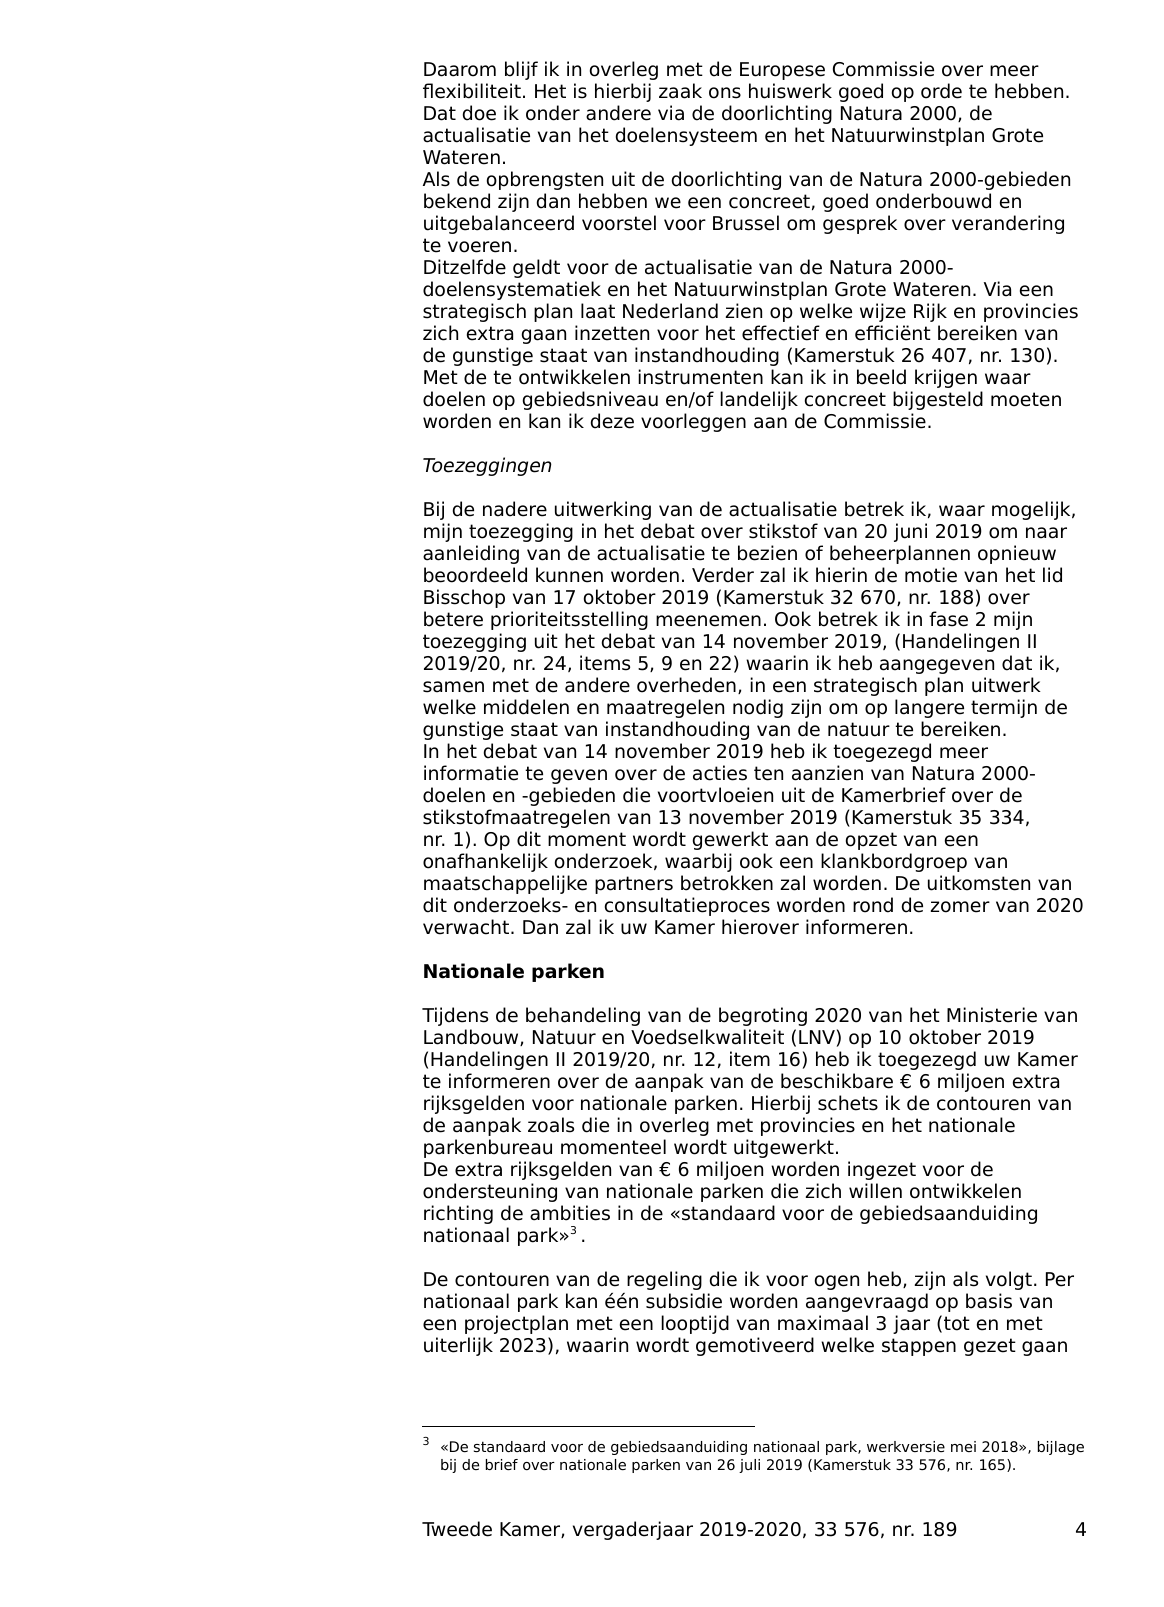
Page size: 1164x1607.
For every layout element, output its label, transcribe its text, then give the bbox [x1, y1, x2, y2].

text Bij de nadere uitwerking van de actualisatie betrek ik, waar mogelijk, mijn toezegging in het debat over stikstof van 20 juni 2019 om naar aanleiding van de actualisatie te bezien of beheerplannen opnieuw beoordeeld kunnen worden. Verder zal ik hierin de motie van het lid Bisschop van 17 oktober 2019 (Kamerstuk 32 670, nr. 188) over betere prioriteitsstelling meenemen. Ook betrek ik in fase 2 mijn toezegging uit het debat van 14 november 2019, (Handelingen II 2019/20, nr. 24, items 5, 9 en 22) waarin ik heb aangegeven dat ik, samen met de andere overheden, in een strategisch plan uitwerk welke middelen en maatregelen nodig zijn om op langere termijn de gunstige staat van instandhouding van de natuur te bereiken. [422, 499, 1087, 741]
subtitle Nationale parken [422, 961, 1087, 983]
text In het debat van 14 november 2019 heb ik toegezegd meer informatie te geven over de acties ten aanzien van Natura 2000-doelen en -gebieden die voortvloeien uit de Kamerbrief over de stikstofmaatregelen van 13 november 2019 (Kamerstuk 35 334, nr. 1). Op dit moment wordt gewerkt aan de opzet van een onafhankelijk onderzoek, waarbij ook een klankbordgroep van maatschappelijke partners betrokken zal worden. De uitkomsten van dit onderzoeks- en consultatieproces worden rond de zomer van 2020 verwacht. Dan zal ik uw Kamer hierover informeren. [422, 741, 1087, 939]
text Tijdens de behandeling van de begroting 2020 van het Ministerie van Landbouw, Natuur en Voedselkwaliteit (LNV) op 10 oktober 2019 (Handelingen II 2019/20, nr. 12, item 16) heb ik toegezegd uw Kamer te informeren over de aanpak van de beschikbare € 6 miljoen extra rijksgelden voor nationale parken. Hierbij schets ik de contouren van de aanpak zoals die in overleg met provincies en het nationale parkenbureau momenteel wordt uitgewerkt. [422, 1005, 1087, 1159]
text Daarom blijf ik in overleg met de Europese Commissie over meer flexibiliteit. Het is hierbij zaak ons huiswerk goed op orde te hebben. Dat doe ik onder andere via de doorlichting Natura 2000, de actualisatie van het doelensysteem en het Natuurwinstplan Grote Wateren. [422, 59, 1087, 169]
subtitle Toezeggingen [422, 455, 1087, 477]
text Als de opbrengsten uit de doorlichting van de Natura 2000-gebieden bekend zijn dan hebben we een concreet, goed onderbouwd en uitgebalanceerd voorstel voor Brussel om gesprek over verandering te voeren. [422, 169, 1087, 257]
text Ditzelfde geldt voor de actualisatie van de Natura 2000-doelensystematiek en het Natuurwinstplan Grote Wateren. Via een strategisch plan laat Nederland zien op welke wijze Rijk en provincies zich extra gaan inzetten voor het effectief en efficiënt bereiken van de gunstige staat van instandhouding (Kamerstuk 26 407, nr. 130). Met de te ontwikkelen instrumenten kan ik in beeld krijgen waar doelen op gebiedsniveau en/of landelijk concreet bijgesteld moeten worden en kan ik deze voorleggen aan de Commissie. [422, 257, 1087, 433]
text «De standaard voor de gebiedsaanduiding nationaal park, werkversie mei 2018», bijlage bij de brief over nationale parken van 26 juli 2019 (Kamerstuk 33 576, nr. 165). [422, 1435, 1087, 1474]
text De extra rijksgelden van € 6 miljoen worden ingezet voor de ondersteuning van nationale parken die zich willen ontwikkelen richting de ambities in de «standaard voor de gebiedsaanduiding nationaal park». [422, 1159, 1087, 1247]
text De contouren van de regeling die ik voor ogen heb, zijn als volgt. Per nationaal park kan één subsidie worden aangevraagd op basis van een projectplan met een looptijd van maximaal 3 jaar (tot en met uiterlijk 2023), waarin wordt gemotiveerd welke stappen gezet gaan [422, 1269, 1087, 1357]
